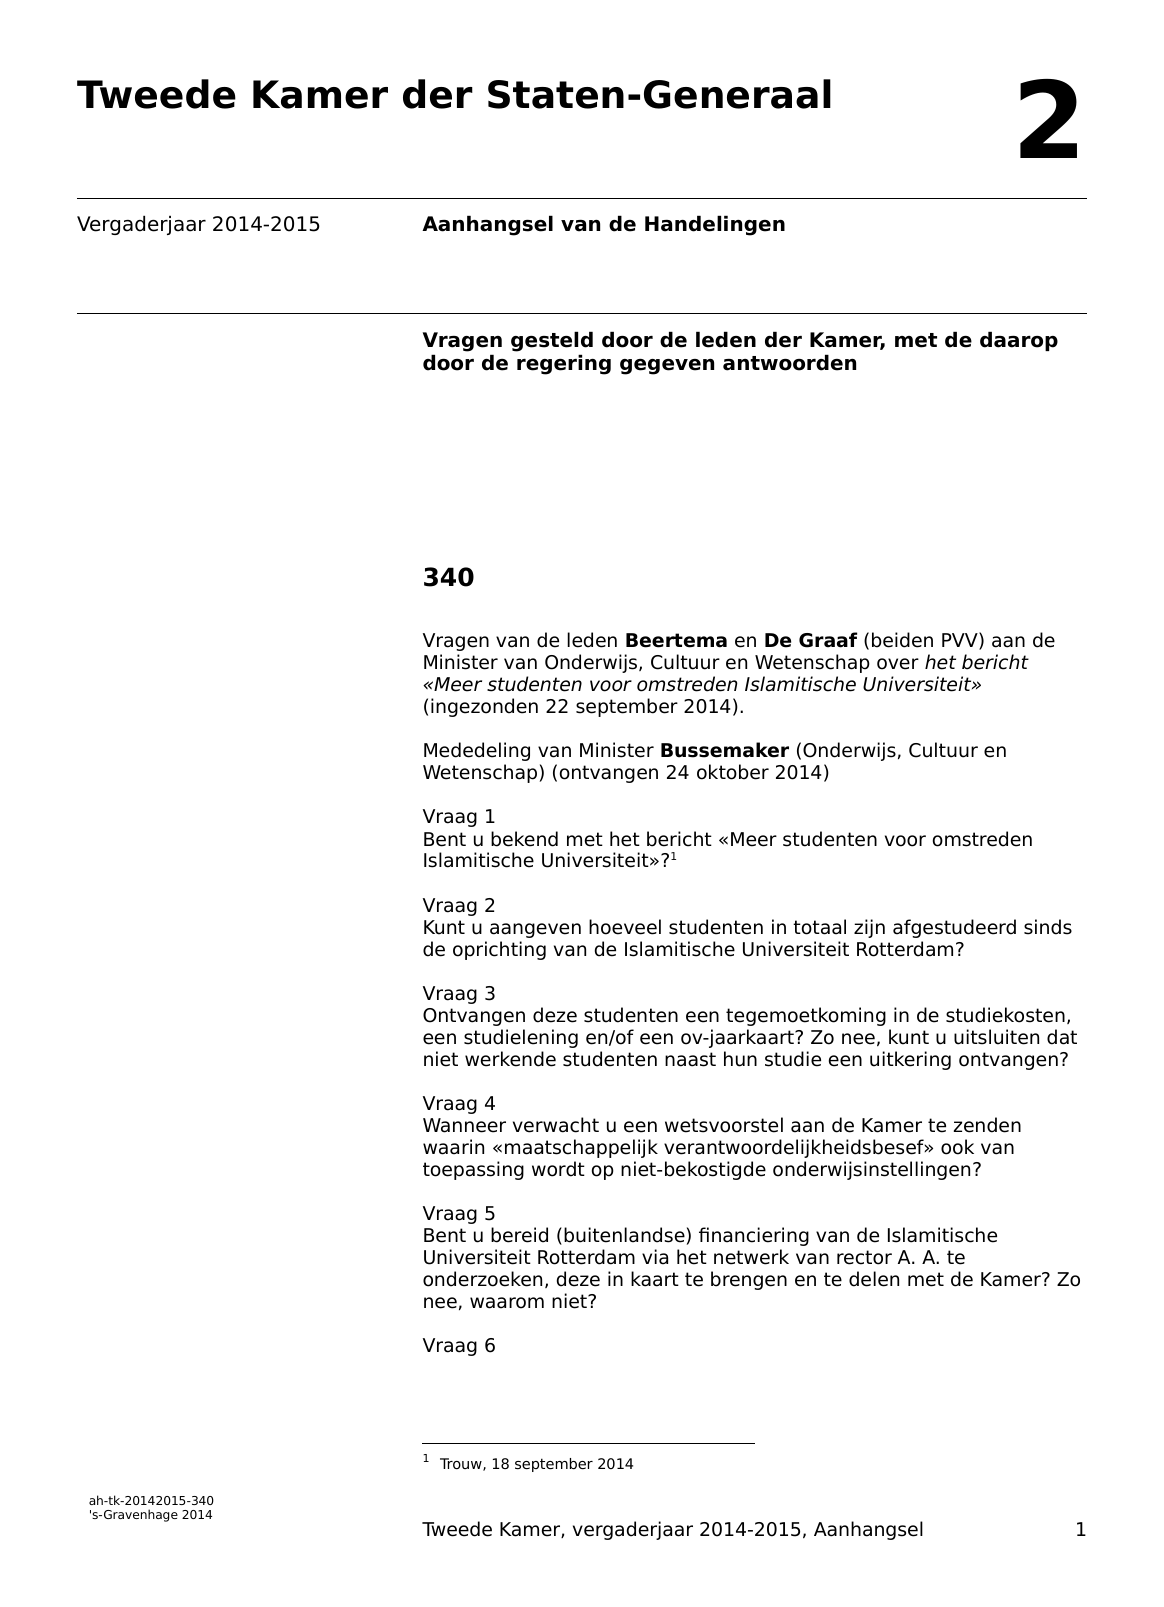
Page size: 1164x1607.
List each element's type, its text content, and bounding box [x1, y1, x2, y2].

text Trouw, 18 september 2014 [422, 1452, 1087, 1474]
text Bent u bereid (buitenlandse) financiering van de Islamitische Universiteit Rotterdam via het netwerk van rector A. A. te onderzoeken, deze in kaart te brengen en te delen met de Kamer? Zo nee, waarom niet? [422, 1225, 1087, 1313]
table_header 2 [886, 59, 1087, 198]
text ah-tk-20142015-340 [88, 1494, 323, 1508]
table_cell Vragen gesteld door de leden der Kamer, met de daarop door de regering gegeven antwoorden [422, 314, 1087, 375]
table_cell Aanhangsel van de Handelingen [422, 199, 1087, 313]
table_header Tweede Kamer der Staten-Generaal [77, 59, 886, 198]
text Kunt u aangeven hoeveel studenten in totaal zijn afgestudeerd sinds de oprichting van de Islamitische Universiteit Rotterdam? [422, 917, 1087, 961]
table_cell Vergaderjaar 2014-2015 [77, 199, 422, 313]
text Ontvangen deze studenten een tegemoetkoming in de studiekosten, een studielening en/of een ov-jaarkaart? Zo nee, kunt u uitsluiten dat niet werkende studenten naast hun studie een uitkering ontvangen? [422, 1005, 1087, 1071]
text Wanneer verwacht u een wetsvoorstel aan de Kamer te zenden waarin «maatschappelijk verantwoordelijkheidsbesef» ook van toepassing wordt op niet-bekostigde onderwijsinstellingen? [422, 1115, 1087, 1181]
text Vraag 2 [422, 894, 1087, 917]
text Vraag 3 [422, 983, 1087, 1005]
text Bent u bekend met het bericht «Meer studenten voor omstreden Islamitische Universiteit»? [422, 828, 1087, 872]
text Vraag 5 [422, 1203, 1087, 1225]
text 340 [422, 563, 1087, 592]
text Mededeling van Minister Bussemaker (Onderwijs, Cultuur en Wetenschap) (ontvangen 24 oktober 2014) [422, 740, 1087, 784]
text Vraag 1 [422, 806, 1087, 828]
text Vraag 6 [422, 1335, 1087, 1357]
text 's-Gravenhage 2014 [88, 1508, 323, 1522]
text Vraag 4 [422, 1093, 1087, 1115]
text Vragen van de leden Beertema en De Graaf (beiden PVV) aan de Minister van Onderwijs, Cultuur en Wetenschap over het bericht «Meer studenten voor omstreden Islamitische Universiteit» (ingezonden 22 september 2014). [422, 630, 1087, 718]
table_cell [77, 314, 422, 375]
